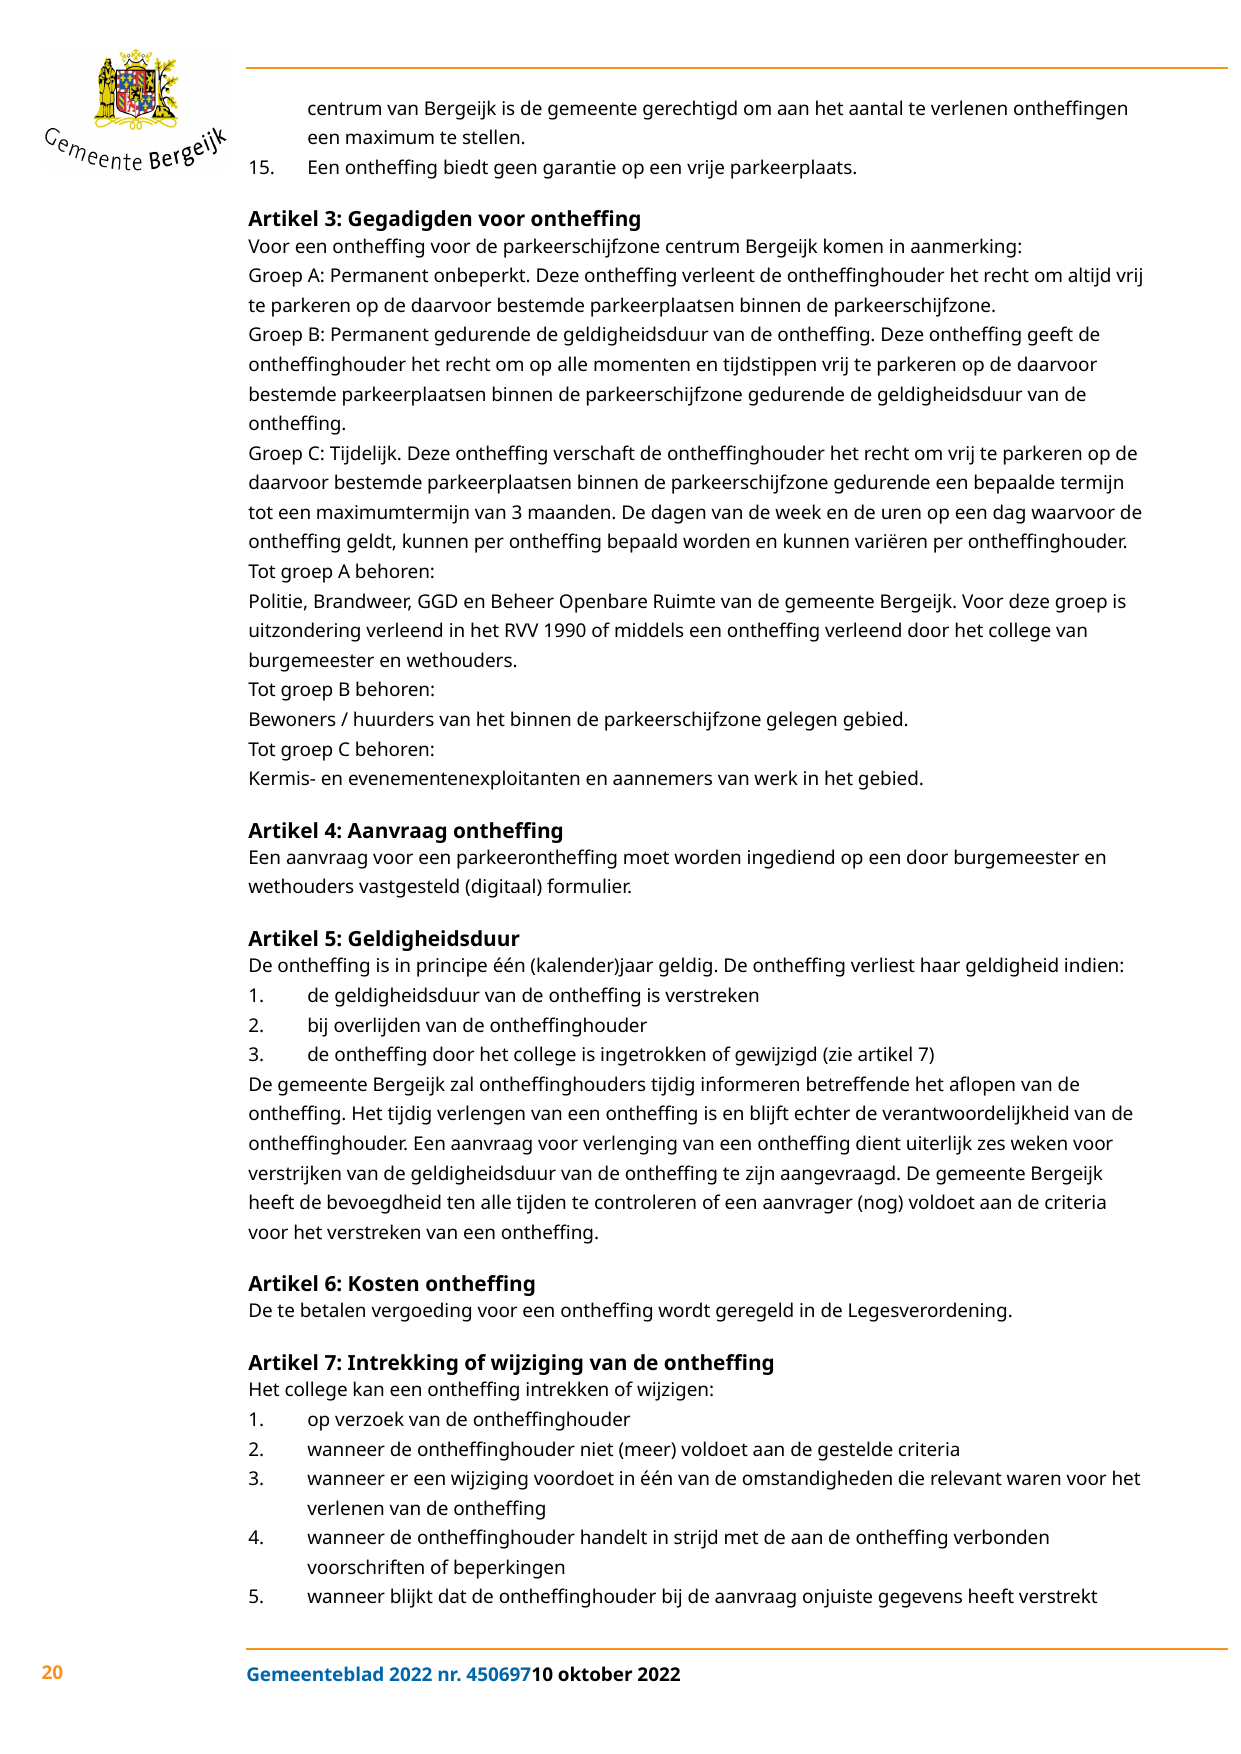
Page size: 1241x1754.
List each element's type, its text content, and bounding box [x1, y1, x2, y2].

text Groep B: Permanent gedurende de geldigheidsduur van de ontheffing. Deze ontheffing geeft de ontheffinghouder het recht om op alle momenten en tijdstippen vrij te parkeren op de daarvoor bestemde parkeerplaatsen binnen de parkeerschijfzone gedurende de geldigheidsduur van de ontheffing. [248, 322, 1152, 436]
text Een aanvraag voor een parkeerontheffing moet worden ingediend op een door burgemeester en wethouders vastgesteld (digitaal) formulier. [248, 844, 1152, 899]
text Artikel 6: Kosten ontheffing [248, 1269, 1152, 1298]
text Voor een ontheffing voor de parkeerschijfzone centrum Bergeijk komen in aanmerking: [248, 233, 1152, 258]
picture [41, 47, 231, 172]
text Het college kan een ontheffing intrekken of wijzigen: [248, 1377, 1152, 1402]
list wanneer de ontheffinghouder niet (meer) voldoet aan de gestelde criteria [248, 1436, 1152, 1461]
text Groep A: Permanent onbeperkt. Deze ontheffing verleent de ontheffinghouder het recht om altijd vrij te parkeren op de daarvoor bestemde parkeerplaatsen binnen de parkeerschijfzone. [248, 262, 1152, 318]
text Artikel 5: Geldigheidsduur [248, 924, 1152, 953]
list de geldigheidsduur van de ontheffing is verstreken [248, 982, 1152, 1008]
text Bewoners / huurders van het binnen de parkeerschijfzone gelegen gebied. [248, 706, 1152, 732]
list op verzoek van de ontheffinghouder [248, 1406, 1152, 1432]
text Kermis- en evenementenexploitanten en aannemers van werk in het gebied. [248, 765, 1152, 791]
list wanneer er een wijziging voordoet in één van de omstandigheden die relevant waren voor het verlenen van de ontheffing [248, 1465, 1152, 1521]
list wanneer blijkt dat de ontheffinghouder bij de aanvraag onjuiste gegevens heeft verstrekt [248, 1584, 1152, 1609]
text Tot groep A behoren: [248, 558, 1152, 584]
text De ontheffing is in principe één (kalender)jaar geldig. De ontheffing verliest haar geldigheid indien: [248, 953, 1152, 978]
text Tot groep C behoren: [248, 736, 1152, 761]
text Politie, Brandweer, GGD en Beheer Openbare Ruimte van de gemeente Bergeijk. Voor deze groep is uitzondering verleend in het RVV 1990 of middels een ontheffing verleend door het college van burgemeester en wethouders. [248, 588, 1152, 673]
text Groep C: Tijdelijk. Deze ontheffing verschaft de ontheffinghouder het recht om vrij te parkeren op de daarvoor bestemde parkeerplaatsen binnen de parkeerschijfzone gedurende een bepaalde termijn tot een maximumtermijn van 3 maanden. De dagen van de week en de uren op een dag waarvoor de ontheffing geldt, kunnen per ontheffing bepaald worden en kunnen variëren per ontheffinghouder. [248, 440, 1152, 554]
text De gemeente Bergeijk zal ontheffinghouders tijdig informeren betreffende het aflopen van de ontheffing. Het tijdig verlengen van een ontheffing is en blijft echter de verantwoordelijkheid van de ontheffinghouder. Een aanvraag voor verlenging van een ontheffing dient uiterlijk zes weken voor verstrijken van de geldigheidsduur van de ontheffing te zijn aangevraagd. De gemeente Bergeijk heeft de bevoegdheid ten alle tijden te controleren of een aanvrager (nog) voldoet aan de criteria voor het verstreken van een ontheffing. [248, 1071, 1152, 1244]
list Een ontheffing biedt geen garantie op een vrije parkeerplaats. [248, 154, 1152, 180]
list bij overlijden van de ontheffinghouder [248, 1012, 1152, 1037]
text Artikel 3: Gegadigden voor ontheffing [248, 204, 1152, 233]
text De te betalen vergoeding voor een ontheffing wordt geregeld in de Legesverordening. [248, 1298, 1152, 1323]
list centrum van Bergeijk is de gemeente gerechtigd om aan het aantal te verlenen ontheffingen een maximum te stellen. [248, 95, 1152, 150]
text Artikel 7: Intrekking of wijziging van de ontheffing [248, 1348, 1152, 1377]
text Artikel 4: Aanvraag ontheffing [248, 816, 1152, 844]
list de ontheffing door het college is ingetrokken of gewijzigd (zie artikel 7) [248, 1041, 1152, 1067]
list wanneer de ontheffinghouder handelt in strijd met de aan de ontheffing verbonden voorschriften of beperkingen [248, 1524, 1152, 1580]
text Tot groep B behoren: [248, 677, 1152, 702]
